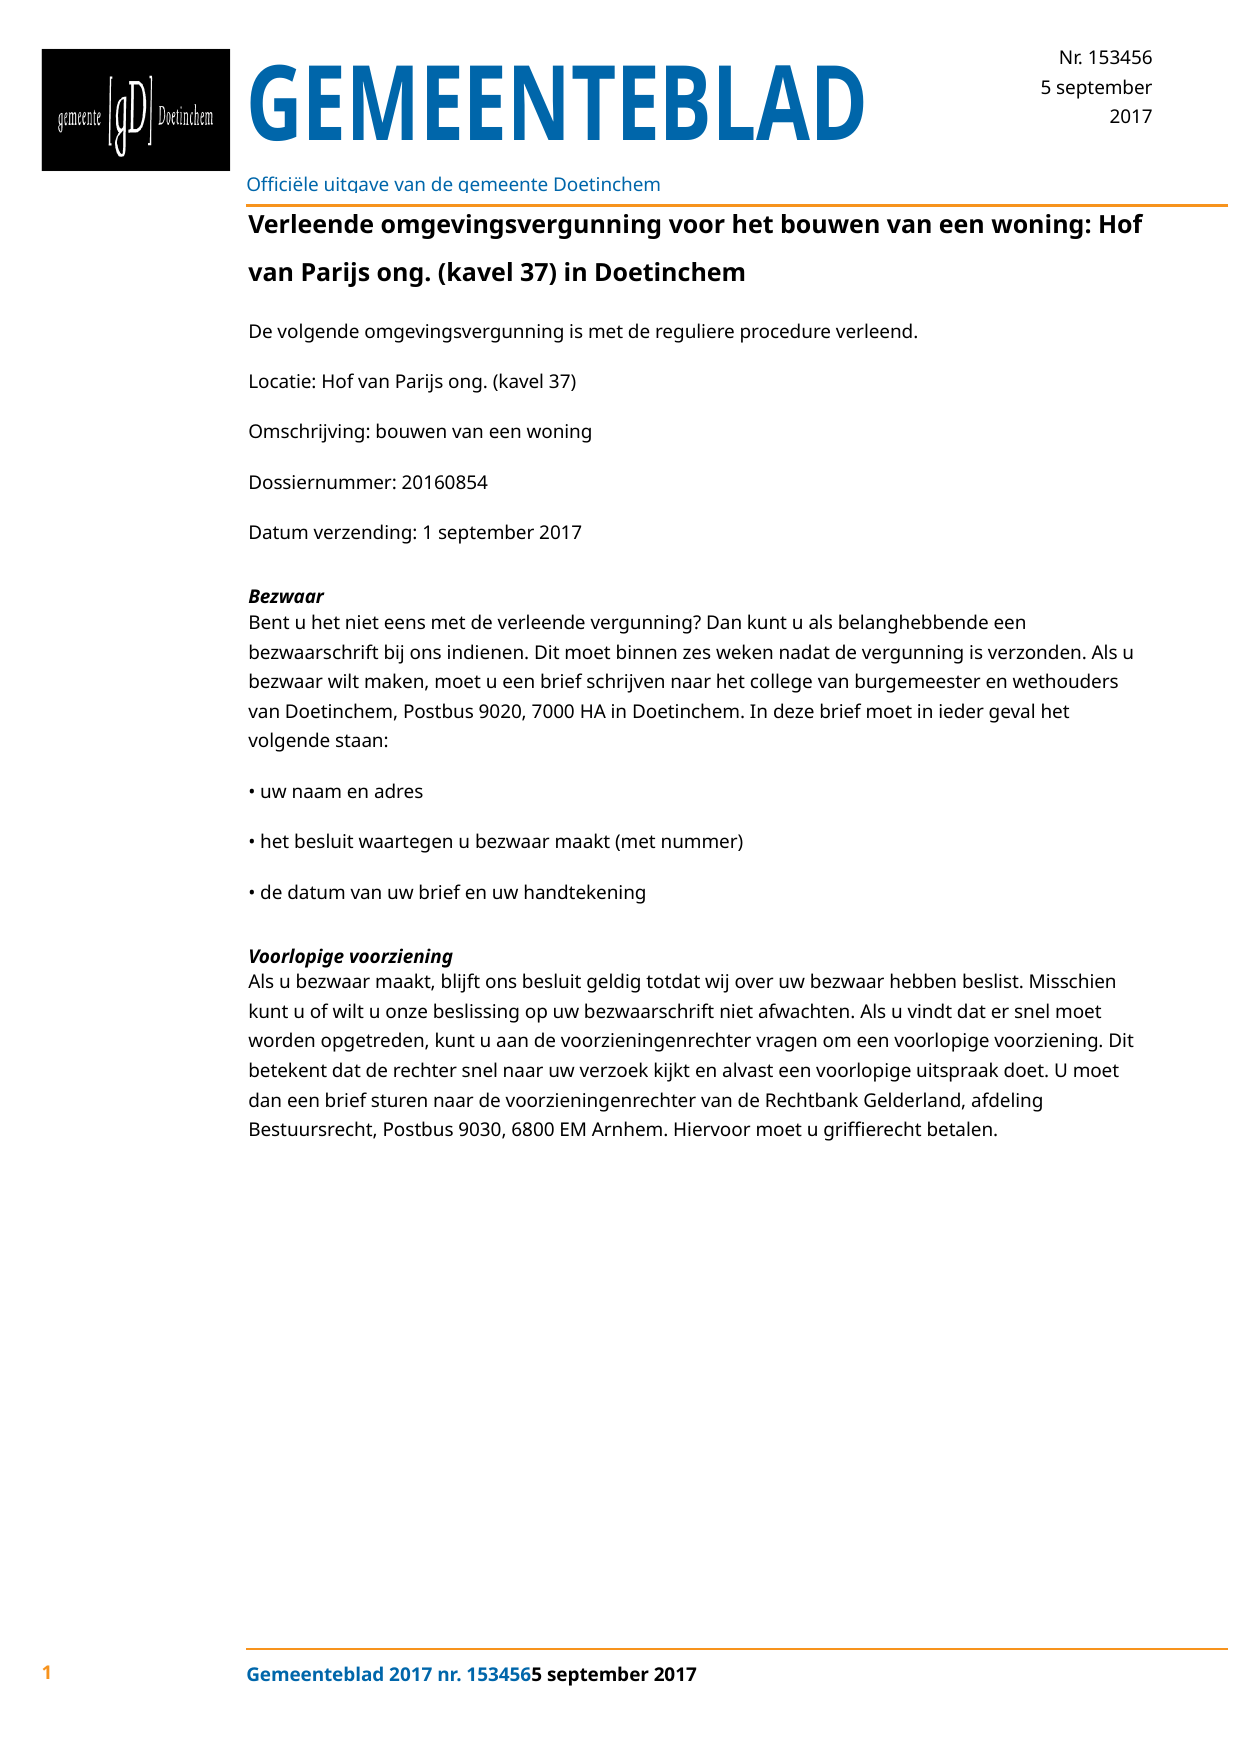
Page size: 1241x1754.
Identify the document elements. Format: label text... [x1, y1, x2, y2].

text Omschrijving: bouwen van een woning [248, 419, 1152, 444]
text Voorlopige voorziening [248, 943, 1152, 968]
text • de datum van uw brief en uw handtekening [248, 879, 1152, 904]
text Datum verzending: 1 september 2017 [248, 519, 1152, 545]
text • uw naam en adres [248, 778, 1152, 804]
text • het besluit waartegen u bezwaar maakt (met nummer) [248, 828, 1152, 854]
text Verleende omgevingsvergunning voor het bouwen van een woning: Hof van Parijs ong. (kavel 37) in Doetinchem [248, 207, 1152, 288]
text Bent u het niet eens met de verleende vergunning? Dan kunt u als belanghebbende een bezwaarschrift bij ons indienen. Dit moet binnen zes weken nadat de vergunning is verzonden. Als u bezwaar wilt maken, moet u een brief schrijven naar het college van burgemeester en wethouders van Doetinchem, Postbus 9020, 7000 HA in Doetinchem. In deze brief moet in ieder geval het volgende staan: [248, 609, 1152, 753]
text Als u bezwaar maakt, blijft ons besluit geldig totdat wij over uw bezwaar hebben beslist. Misschien kunt u of wilt u onze beslissing op uw bezwaarschrift niet afwachten. Als u vindt dat er snel moet worden opgetreden, kunt u aan de voorzieningenrechter vragen om een voorlopige voorziening. Dit betekent dat de rechter snel naar uw verzoek kijkt en alvast een voorlopige uitspraak doet. U moet dan een brief sturen naar de voorzieningenrechter van de Rechtbank Gelderland, afdeling Bestuursrecht, Postbus 9030, 6800 EM Arnhem. Hiervoor moet u griffierecht betalen. [248, 968, 1152, 1142]
text De volgende omgevingsvergunning is met de reguliere procedure verleend. [248, 318, 1152, 344]
text Locatie: Hof van Parijs ong. (kavel 37) [248, 368, 1152, 394]
text Dossiernummer: 20160854 [248, 469, 1152, 495]
picture [41, 47, 231, 172]
text Bezwaar [248, 583, 1152, 609]
